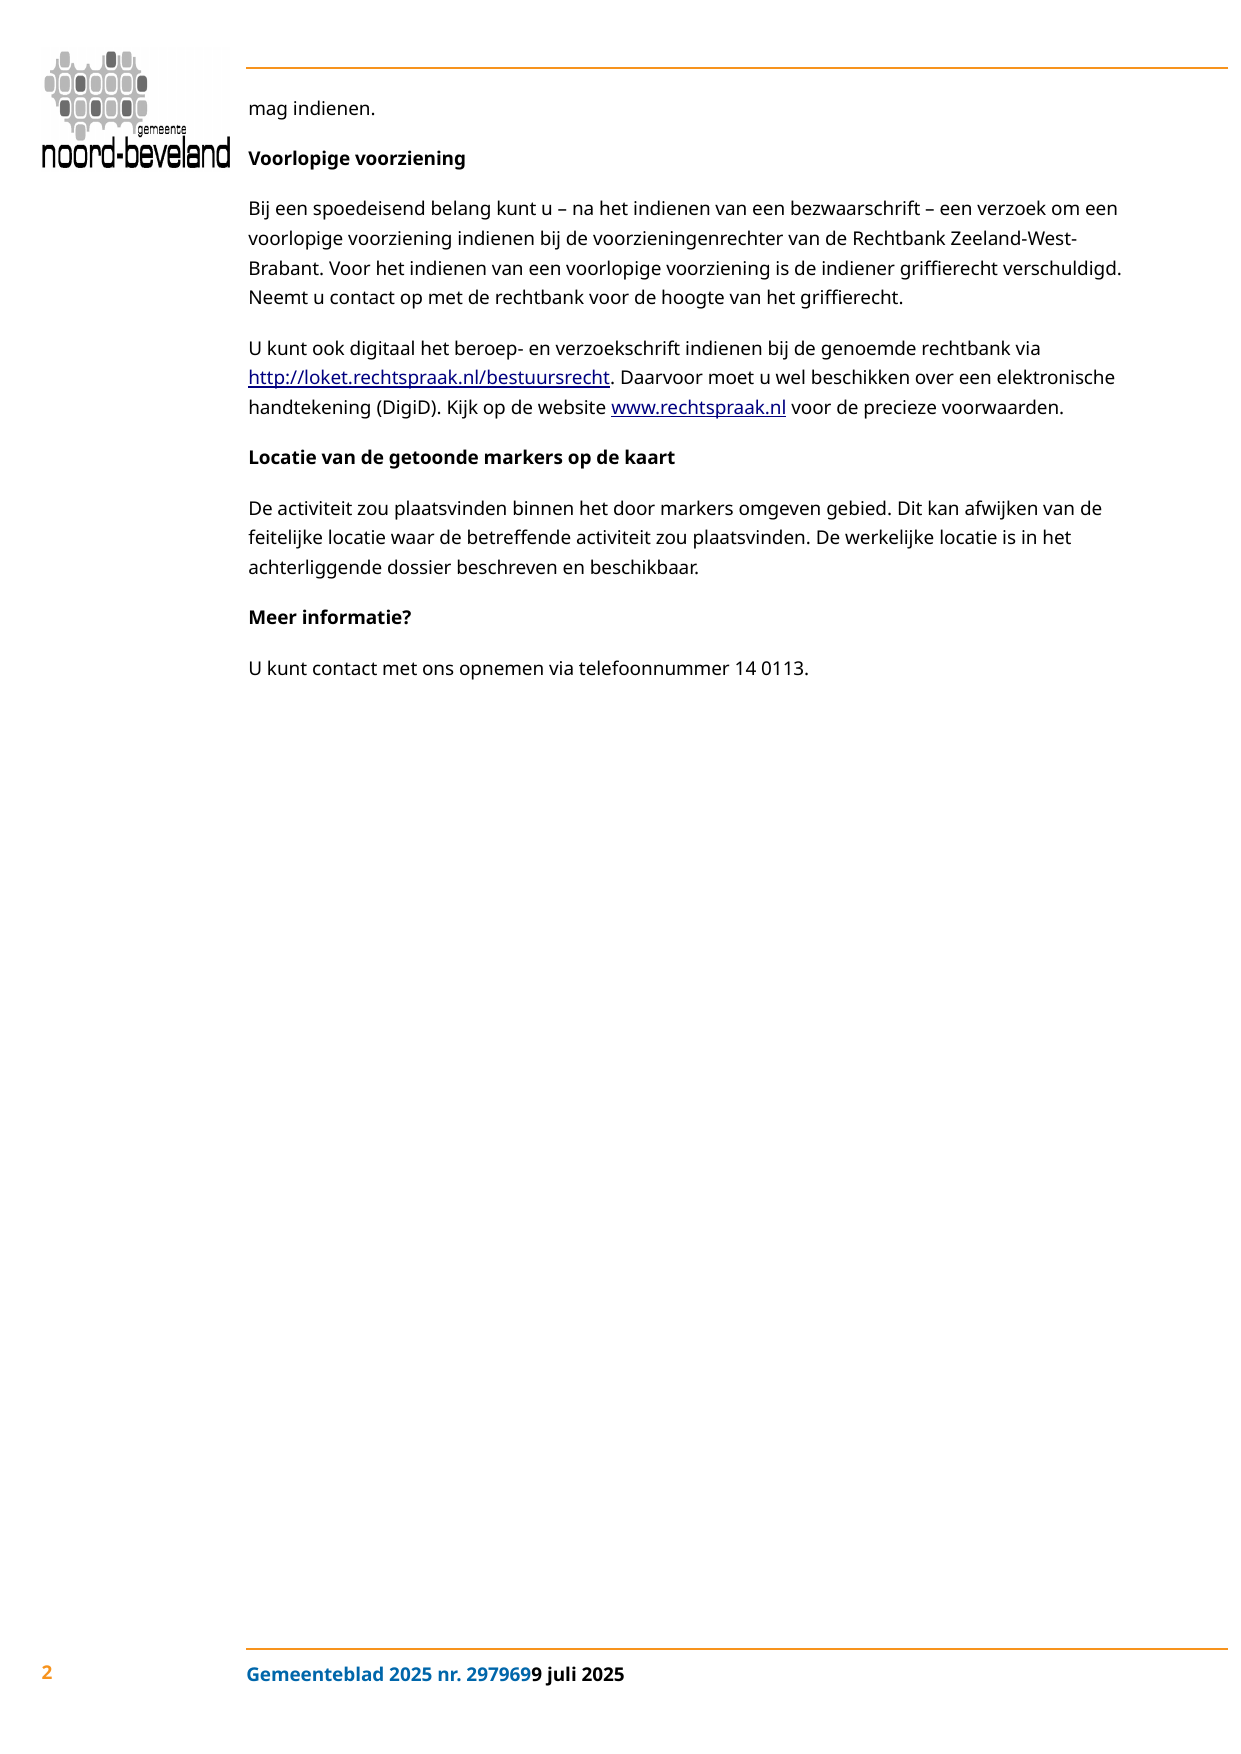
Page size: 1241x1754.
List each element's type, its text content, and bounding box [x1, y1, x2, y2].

text De activiteit zou plaatsvinden binnen het door markers omgeven gebied. Dit kan afwijken van de feitelijke locatie waar de betreffende activiteit zou plaatsvinden. De werkelijke locatie is in het achterliggende dossier beschreven en beschikbaar. [248, 495, 1152, 580]
text mag indienen. [248, 95, 1152, 121]
text U kunt contact met ons opnemen via telefoonnummer 14 0113. [248, 655, 1152, 681]
text U kunt ook digitaal het beroep- en verzoekschrift indienen bij de genoemde rechtbank via http://loket.rechtspraak.nl/bestuursrecht. Daarvoor moet u wel beschikken over een elektronische handtekening (DigiD). Kijk op de website www.rechtspraak.nl voor de precieze voorwaarden. [248, 335, 1152, 420]
text Bij een spoedeisend belang kunt u – na het indienen van een bezwaarschrift – een verzoek om een voorlopige voorziening indienen bij de voorzieningenrechter van de Rechtbank Zeeland-West-Brabant. Voor het indienen van een voorlopige voorziening is de indiener griffierecht verschuldigd. Neemt u contact op met de rechtbank voor de hoogte van het griffierecht. [248, 196, 1152, 310]
text Locatie van de getoonde markers op de kaart [248, 444, 1152, 470]
text Meer informatie? [248, 604, 1152, 630]
text Voorlopige voorziening [248, 145, 1152, 171]
picture [41, 47, 231, 172]
